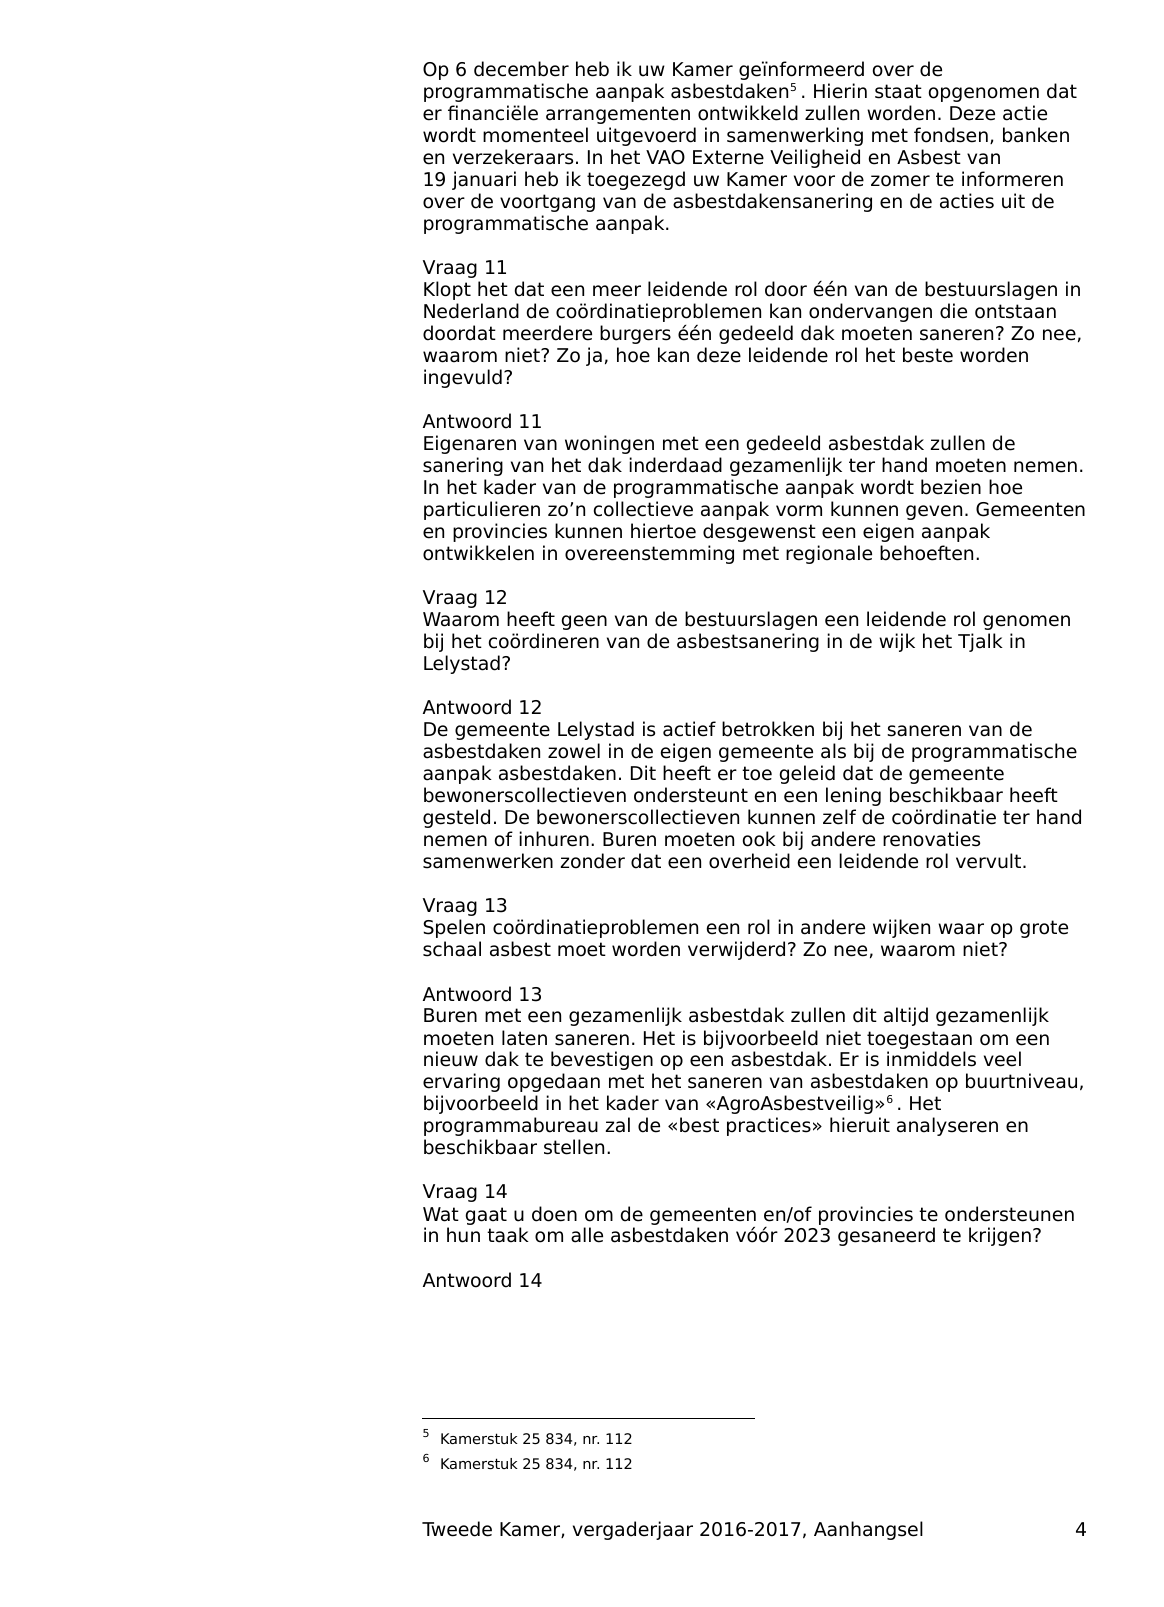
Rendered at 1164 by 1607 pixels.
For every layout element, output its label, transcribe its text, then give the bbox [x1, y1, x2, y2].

text Eigenaren van woningen met een gedeeld asbestdak zullen de sanering van het dak inderdaad gezamenlijk ter hand moeten nemen. In het kader van de programmatische aanpak wordt bezien hoe particulieren zo’n collectieve aanpak vorm kunnen geven. Gemeenten en provincies kunnen hiertoe desgewenst een eigen aanpak ontwikkelen in overeenstemming met regionale behoeften. [422, 433, 1087, 565]
text Kamerstuk 25 834, nr. 112 [422, 1427, 1087, 1449]
text Vraag 11 [422, 257, 1087, 279]
text Antwoord 14 [422, 1269, 1087, 1292]
text Antwoord 13 [422, 983, 1087, 1005]
text Buren met een gezamenlijk asbestdak zullen dit altijd gezamenlijk moeten laten saneren. Het is bijvoorbeeld niet toegestaan om een nieuw dak te bevestigen op een asbestdak. Er is inmiddels veel ervaring opgedaan met het saneren van asbestdaken op buurtniveau, bijvoorbeeld in het kader van «AgroAsbestveilig». Het programmabureau zal de «best practices» hieruit analyseren en beschikbaar stellen. [422, 1005, 1087, 1159]
text Wat gaat u doen om de gemeenten en/of provincies te ondersteunen in hun taak om alle asbestdaken vóór 2023 gesaneerd te krijgen? [422, 1203, 1087, 1247]
text Kamerstuk 25 834, nr. 112 [422, 1452, 1087, 1474]
text Antwoord 11 [422, 411, 1087, 433]
text Op 6 december heb ik uw Kamer geïnformeerd over de programmatische aanpak asbestdaken. Hierin staat opgenomen dat er financiële arrangementen ontwikkeld zullen worden. Deze actie wordt momenteel uitgevoerd in samenwerking met fondsen, banken en verzekeraars. In het VAO Externe Veiligheid en Asbest van 19 januari heb ik toegezegd uw Kamer voor de zomer te informeren over de voortgang van de asbestdakensanering en de acties uit de programmatische aanpak. [422, 59, 1087, 235]
text Spelen coördinatieproblemen een rol in andere wijken waar op grote schaal asbest moet worden verwijderd? Zo nee, waarom niet? [422, 917, 1087, 961]
text Vraag 13 [422, 895, 1087, 917]
text Vraag 12 [422, 587, 1087, 609]
text Klopt het dat een meer leidende rol door één van de bestuurslagen in Nederland de coördinatieproblemen kan ondervangen die ontstaan doordat meerdere burgers één gedeeld dak moeten saneren? Zo nee, waarom niet? Zo ja, hoe kan deze leidende rol het beste worden ingevuld? [422, 279, 1087, 389]
text Antwoord 12 [422, 697, 1087, 719]
text Waarom heeft geen van de bestuurslagen een leidende rol genomen bij het coördineren van de asbestsanering in de wijk het Tjalk in Lelystad? [422, 609, 1087, 675]
text Vraag 14 [422, 1181, 1087, 1203]
text De gemeente Lelystad is actief betrokken bij het saneren van de asbestdaken zowel in de eigen gemeente als bij de programmatische aanpak asbestdaken. Dit heeft er toe geleid dat de gemeente bewonerscollectieven ondersteunt en een lening beschikbaar heeft gesteld. De bewonerscollectieven kunnen zelf de coördinatie ter hand nemen of inhuren. Buren moeten ook bij andere renovaties samenwerken zonder dat een overheid een leidende rol vervult. [422, 719, 1087, 873]
